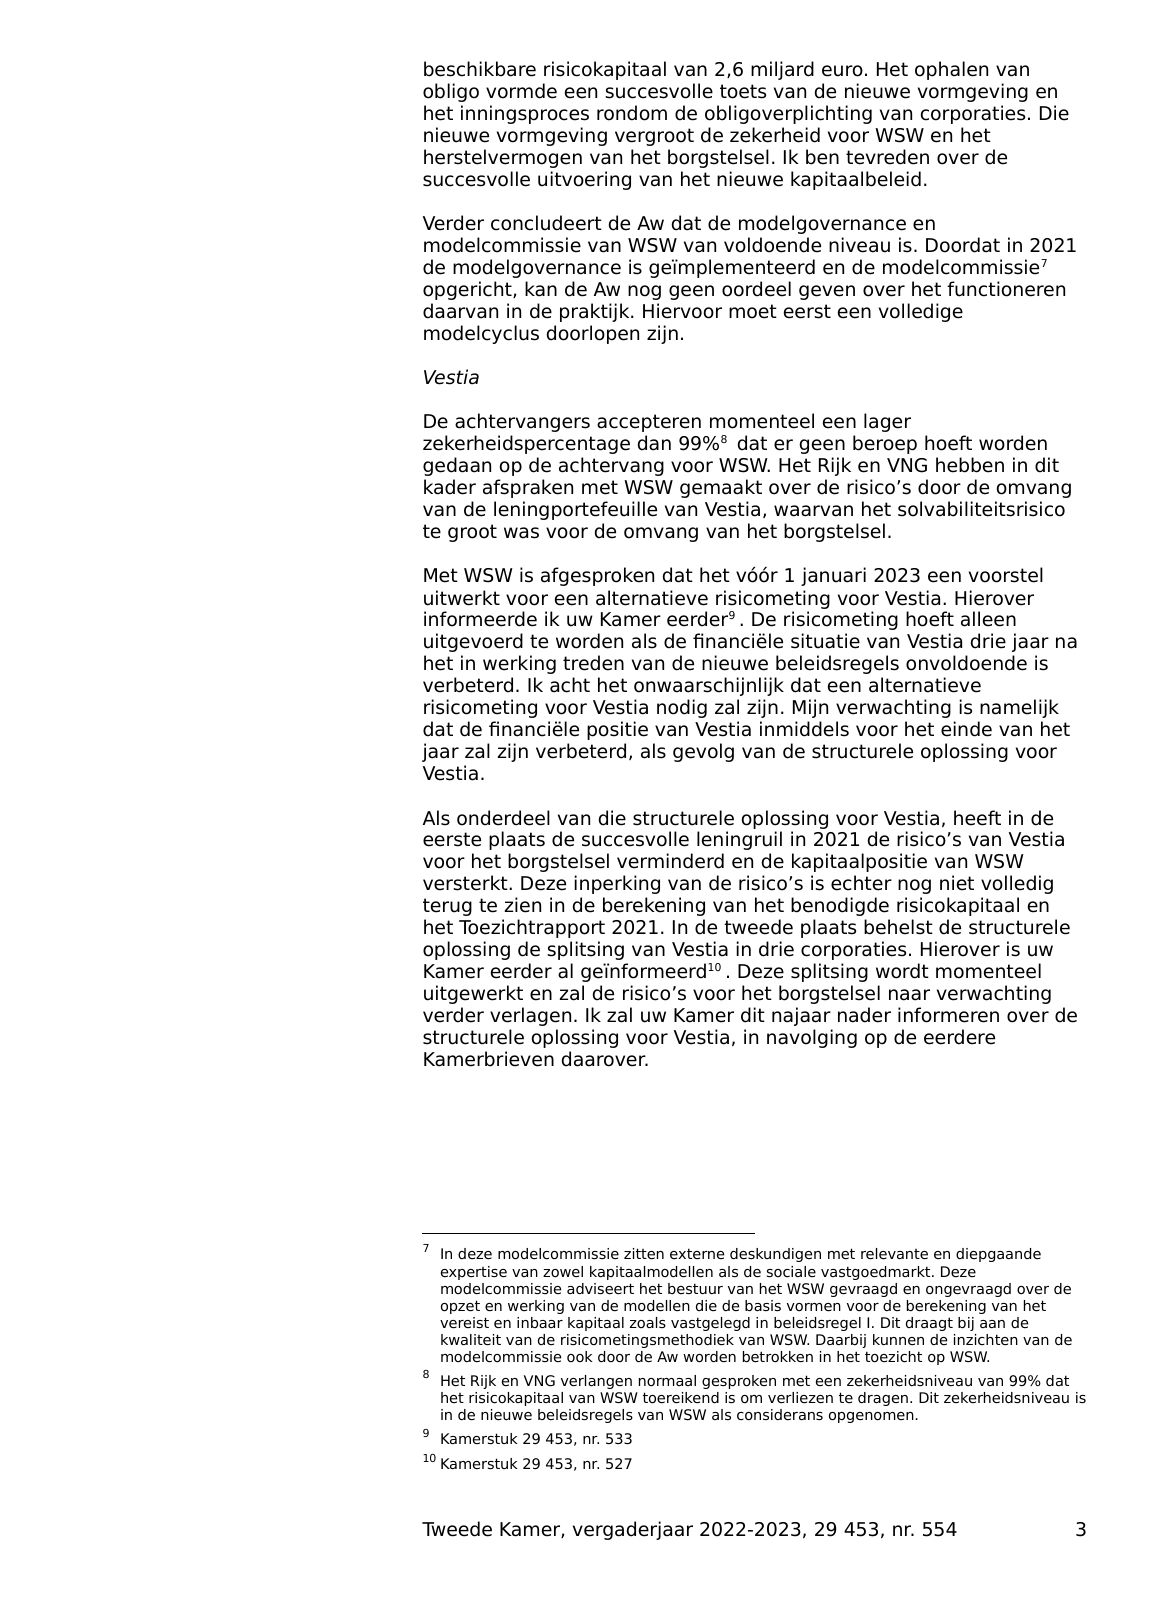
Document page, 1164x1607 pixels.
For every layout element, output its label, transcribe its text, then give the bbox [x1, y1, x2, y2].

subtitle Vestia [422, 367, 1087, 389]
text De achtervangers accepteren momenteel een lager zekerheidspercentage dan 99% dat er geen beroep hoeft worden gedaan op de achtervang voor WSW. Het Rijk en VNG hebben in dit kader afspraken met WSW gemaakt over de risico’s door de omvang van de leningportefeuille van Vestia, waarvan het solvabiliteitsrisico te groot was voor de omvang van het borgstelsel. [422, 411, 1087, 543]
text Verder concludeert de Aw dat de modelgovernance en modelcommissie van WSW van voldoende niveau is. Doordat in 2021 de modelgovernance is geïmplementeerd en de modelcommissie opgericht, kan de Aw nog geen oordeel geven over het functioneren daarvan in de praktijk. Hiervoor moet eerst een volledige modelcyclus doorlopen zijn. [422, 213, 1087, 345]
text Het Rijk en VNG verlangen normaal gesproken met een zekerheidsniveau van 99% dat het risicokapitaal van WSW toereikend is om verliezen te dragen. Dit zekerheidsniveau is in de nieuwe beleidsregels van WSW als considerans opgenomen. [422, 1368, 1087, 1424]
text beschikbare risicokapitaal van 2,6 miljard euro. Het ophalen van obligo vormde een succesvolle toets van de nieuwe vormgeving en het inningsproces rondom de obligoverplichting van corporaties. Die nieuwe vormgeving vergroot de zekerheid voor WSW en het herstelvermogen van het borgstelsel. Ik ben tevreden over de succesvolle uitvoering van het nieuwe kapitaalbeleid. [422, 59, 1087, 191]
text Als onderdeel van die structurele oplossing voor Vestia, heeft in de eerste plaats de succesvolle leningruil in 2021 de risico’s van Vestia voor het borgstelsel verminderd en de kapitaalpositie van WSW versterkt. Deze inperking van de risico’s is echter nog niet volledig terug te zien in de berekening van het benodigde risicokapitaal en het Toezichtrapport 2021. In de tweede plaats behelst de structurele oplossing de splitsing van Vestia in drie corporaties. Hierover is uw Kamer eerder al geïnformeerd. Deze splitsing wordt momenteel uitgewerkt en zal de risico’s voor het borgstelsel naar verwachting verder verlagen. Ik zal uw Kamer dit najaar nader informeren over de structurele oplossing voor Vestia, in navolging op de eerdere Kamerbrieven daarover. [422, 807, 1087, 1071]
text Kamerstuk 29 453, nr. 527 [422, 1452, 1087, 1474]
text In deze modelcommissie zitten externe deskundigen met relevante en diepgaande expertise van zowel kapitaalmodellen als de sociale vastgoedmarkt. Deze modelcommissie adviseert het bestuur van het WSW gevraagd en ongevraagd over de opzet en werking van de modellen die de basis vormen voor de berekening van het vereist en inbaar kapitaal zoals vastgelegd in beleidsregel I. Dit draagt bij aan de kwaliteit van de risicometingsmethodiek van WSW. Daarbij kunnen de inzichten van de modelcommissie ook door de Aw worden betrokken in het toezicht op WSW. [422, 1242, 1087, 1366]
text Met WSW is afgesproken dat het vóór 1 januari 2023 een voorstel uitwerkt voor een alternatieve risicometing voor Vestia. Hierover informeerde ik uw Kamer eerder. De risicometing hoeft alleen uitgevoerd te worden als de financiële situatie van Vestia drie jaar na het in werking treden van de nieuwe beleidsregels onvoldoende is verbeterd. Ik acht het onwaarschijnlijk dat een alternatieve risicometing voor Vestia nodig zal zijn. Mijn verwachting is namelijk dat de financiële positie van Vestia inmiddels voor het einde van het jaar zal zijn verbeterd, als gevolg van de structurele oplossing voor Vestia. [422, 565, 1087, 785]
text Kamerstuk 29 453, nr. 533 [422, 1427, 1087, 1449]
